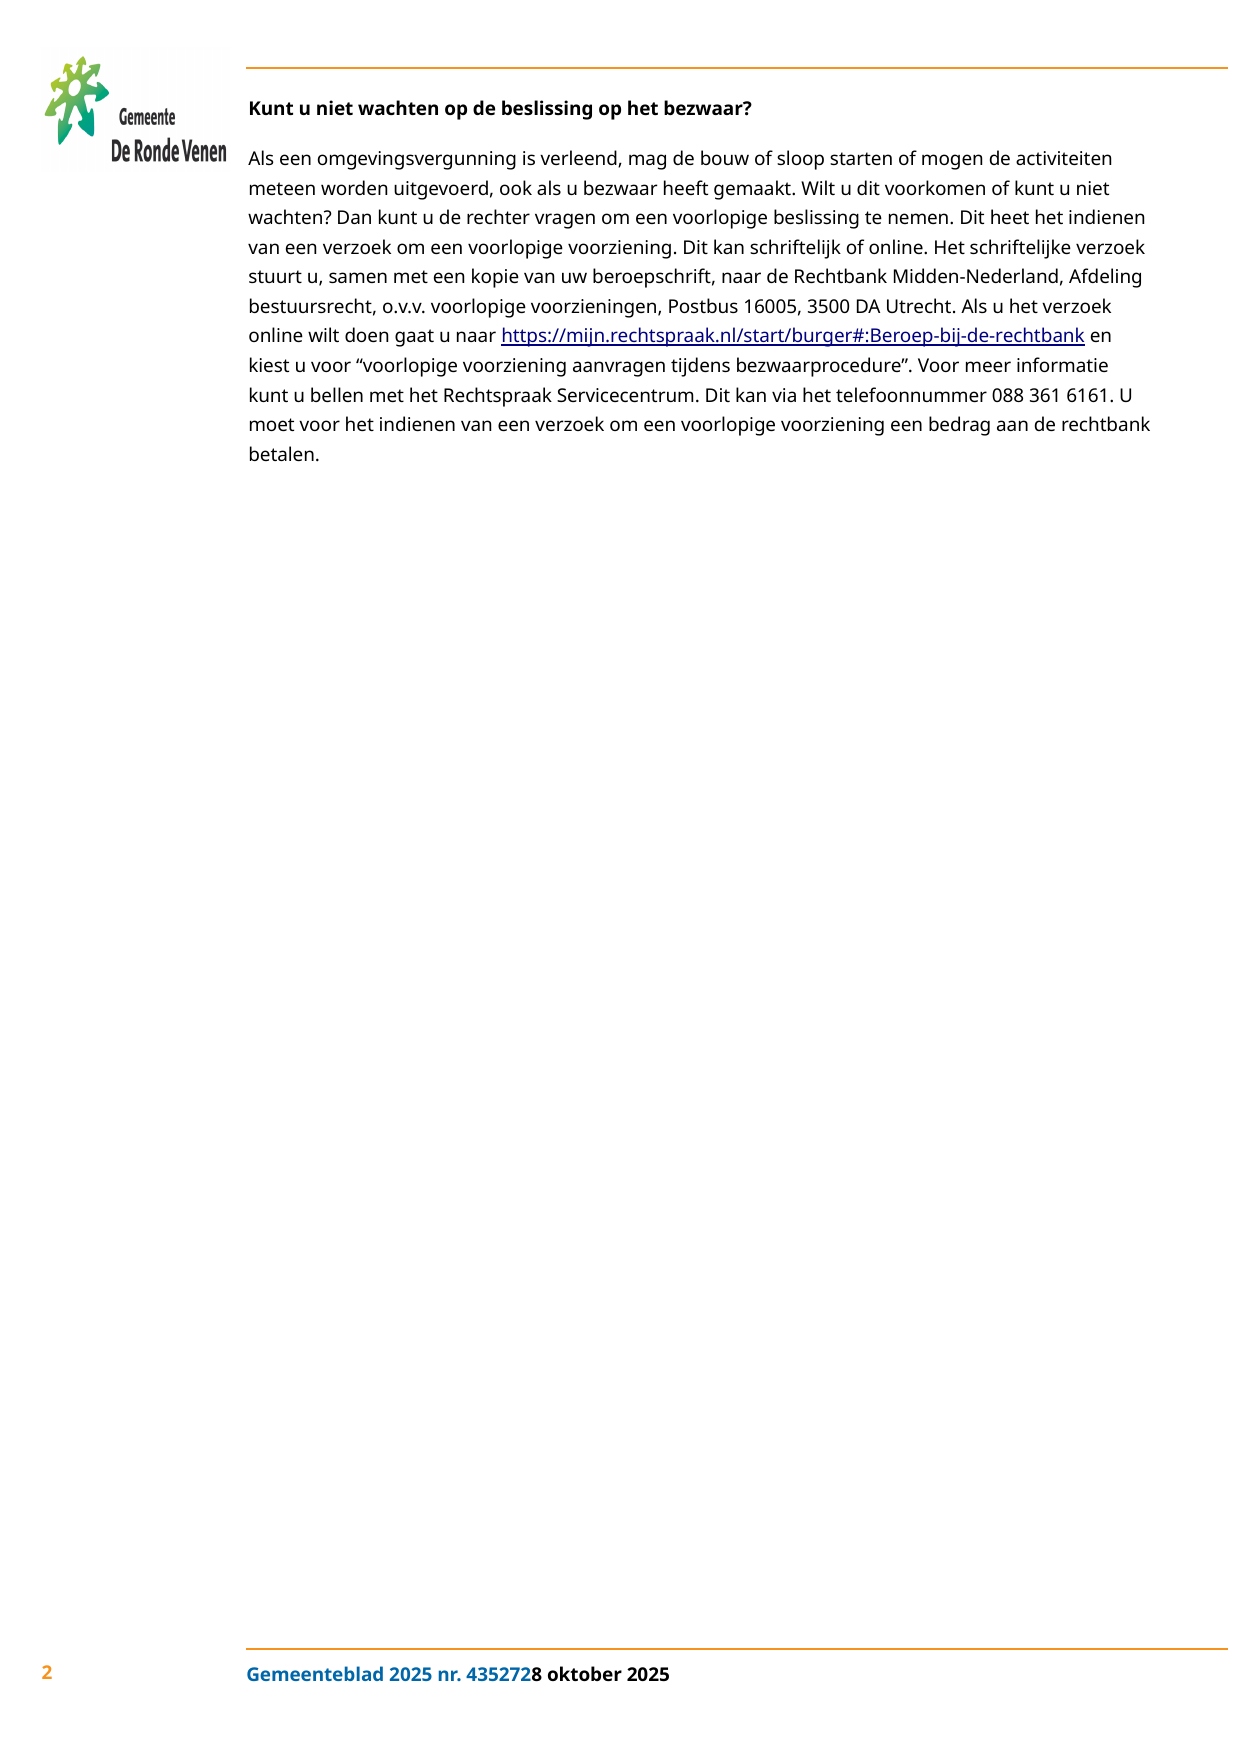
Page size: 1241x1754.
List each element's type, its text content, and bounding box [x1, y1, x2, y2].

text Kunt u niet wachten op de beslissing op het bezwaar? [248, 95, 1152, 121]
picture [41, 47, 231, 172]
text Als een omgevingsvergunning is verleend, mag de bouw of sloop starten of mogen de activiteiten meteen worden uitgevoerd, ook als u bezwaar heeft gemaakt. Wilt u dit voorkomen of kunt u niet wachten? Dan kunt u de rechter vragen om een voorlopige beslissing te nemen. Dit heet het indienen van een verzoek om een voorlopige voorziening. Dit kan schriftelijk of online. Het schriftelijke verzoek stuurt u, samen met een kopie van uw beroepschrift, naar de Rechtbank Midden-Nederland, Afdeling bestuursrecht, o.v.v. voorlopige voorzieningen, Postbus 16005, 3500 DA Utrecht. Als u het verzoek online wilt doen gaat u naar https://mijn.rechtspraak.nl/start/burger#:Beroep-bij-de-rechtbank en kiest u voor “voorlopige voorziening aanvragen tijdens bezwaarprocedure”. Voor meer informatie kunt u bellen met het Rechtspraak Servicecentrum. Dit kan via het telefoonnummer 088 361 6161. U moet voor het indienen van een verzoek om een voorlopige voorziening een bedrag aan de rechtbank betalen. [248, 145, 1152, 467]
